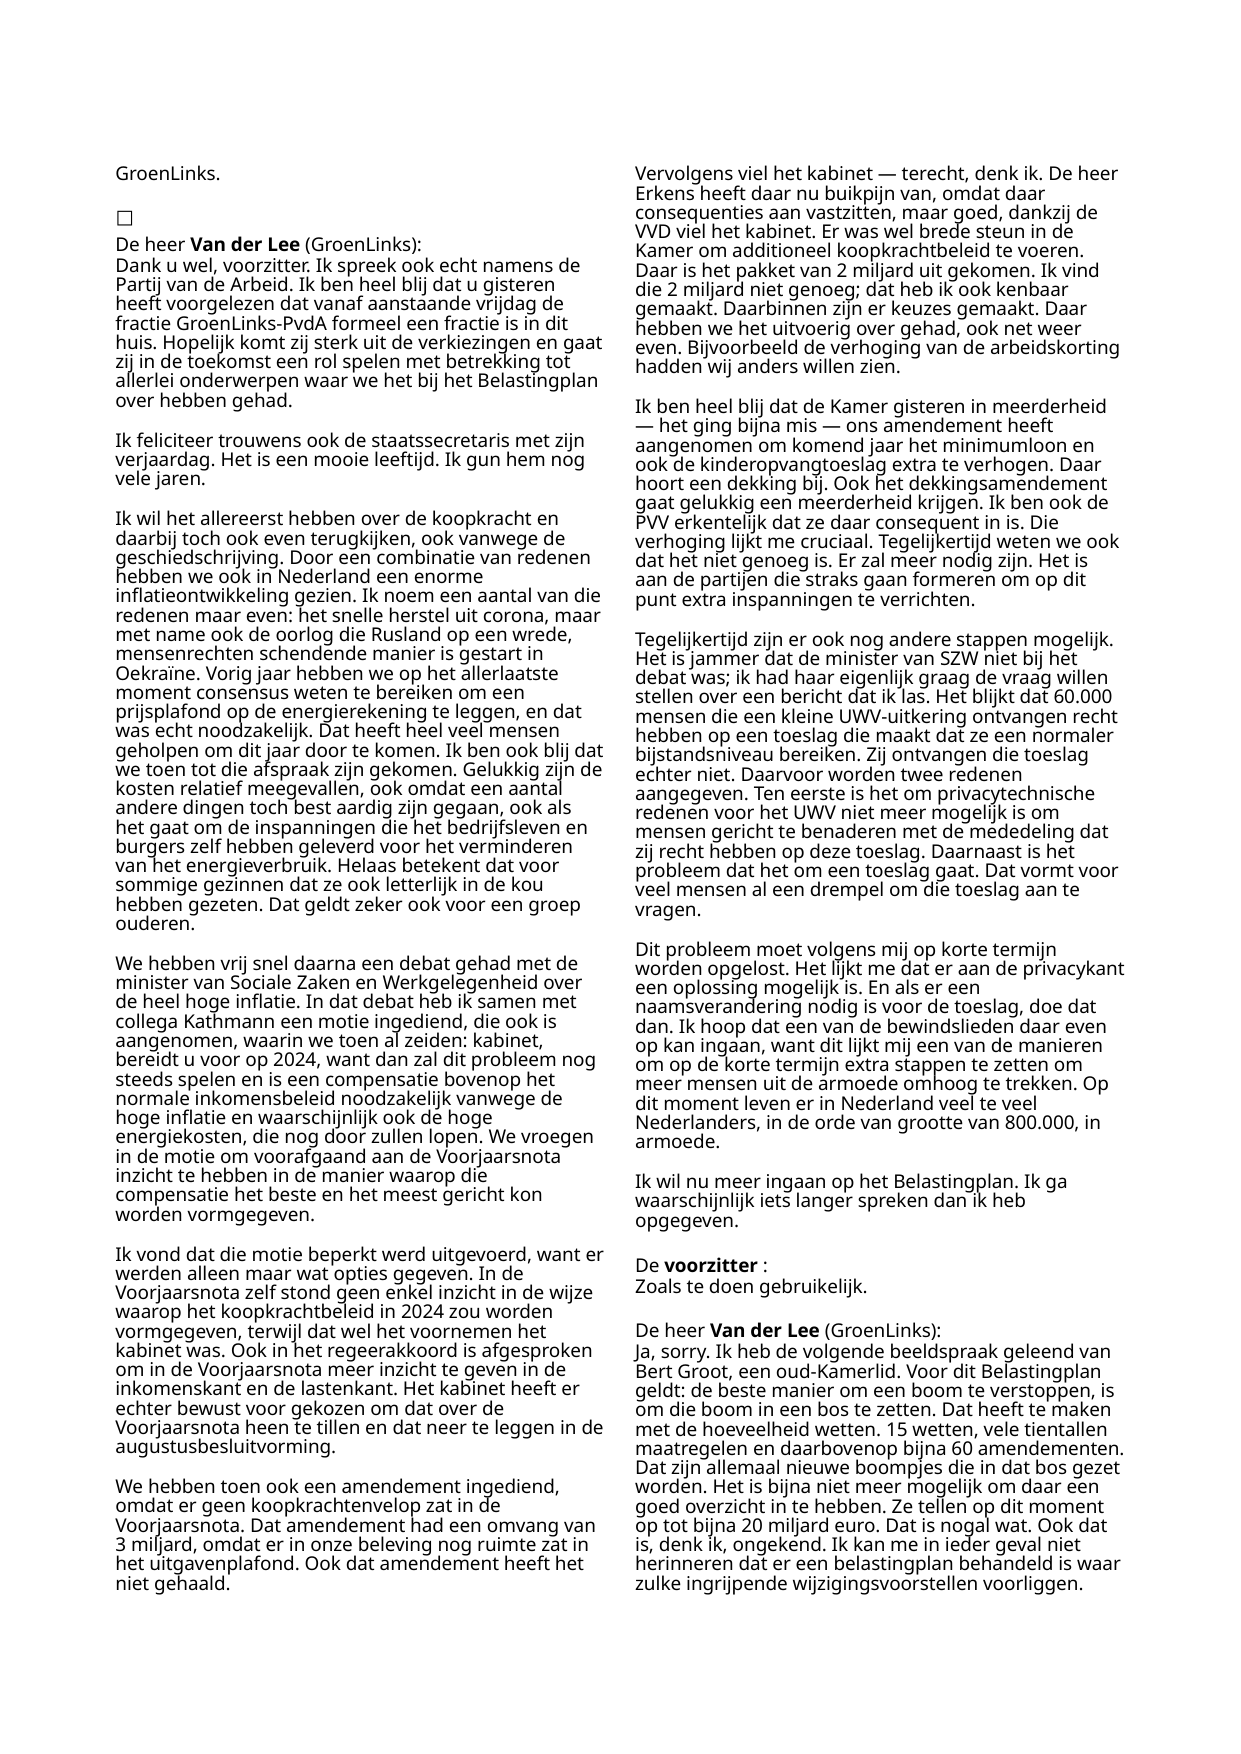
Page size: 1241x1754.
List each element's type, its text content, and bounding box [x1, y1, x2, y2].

text Ik ben heel blij dat de Kamer gisteren in meerderheid — het ging bijna mis — ons amendement heeft aangenomen om komend jaar het minimumloon en ook de kinderopvangtoeslag extra te verhogen. Daar hoort een dekking bij. Ook het dekkingsamendement gaat gelukkig een meerderheid krijgen. Ik ben ook de PVV erkentelijk dat ze daar consequent in is. Die verhoging lijkt me cruciaal. Tegelijkertijd weten we ook dat het niet genoeg is. Er zal meer nodig zijn. Het is aan de partijen die straks gaan formeren om op dit punt extra inspanningen te verrichten. [635, 398, 1125, 610]
text De heer Van der Lee (GroenLinks): [635, 1318, 1125, 1343]
text Ik wil nu meer ingaan op het Belastingplan. Ik ga waarschijnlijk iets langer spreken dan ik heb opgegeven. [635, 1173, 1125, 1231]
text Ik feliciteer trouwens ook de staatssecretaris met zijn verjaardag. Het is een mooie leeftijd. Ik gun hem nog vele jaren. [115, 432, 605, 489]
text ⬜ [115, 205, 605, 231]
text Dank u wel, voorzitter. Ik spreek ook echt namens de Partij van de Arbeid. Ik ben heel blij dat u gisteren heeft voorgelezen dat vanaf aanstaande vrijdag de fractie GroenLinks-PvdA formeel een fractie is in dit huis. Hopelijk komt zij sterk uit de verkiezingen en gaat zij in de toekomst een rol spelen met betrekking tot allerlei onderwerpen waar we het bij het Belastingplan over hebben gehad. [115, 257, 605, 411]
text Ik vond dat die motie beperkt werd uitgevoerd, want er werden alleen maar wat opties gegeven. In de Voorjaarsnota zelf stond geen enkel inzicht in de wijze waarop het koopkrachtbeleid in 2024 zou worden vormgegeven, terwijl dat wel het voornemen het kabinet was. Ook in het regeerakkoord is afgesproken om in de Voorjaarsnota meer inzicht te geven in de inkomenskant en de lastenkant. Het kabinet heeft er echter bewust voor gekozen om dat over de Voorjaarsnota heen te tillen en dat neer te leggen in de augustusbesluitvorming. [115, 1246, 605, 1457]
text Dit probleem moet volgens mij op korte termijn worden opgelost. Het lijkt me dat er aan de privacykant een oplossing mogelijk is. En als er een naamsverandering nodig is voor de toeslag, doe dat dan. Ik hoop dat een van de bewindslieden daar even op kan ingaan, want dit lijkt mij een van de manieren om op de korte termijn extra stappen te zetten om meer mensen uit de armoede omhoog te trekken. Op dit moment leven er in Nederland veel te veel Nederlanders, in de orde van grootte van 800.000, in armoede. [635, 941, 1125, 1152]
text Zoals te doen gebruikelijk. [635, 1278, 1125, 1297]
text We hebben toen ook een amendement ingediend, omdat er geen koopkrachtenvelop zat in de Voorjaarsnota. Dat amendement had een omvang van 3 miljard, omdat er in onze beleving nog ruimte zat in het uitgavenplafond. Ook dat amendement heeft het niet gehaald. [115, 1478, 605, 1594]
text Ik wil het allereerst hebben over de koopkracht en daarbij toch ook even terugkijken, ook vanwege de geschiedschrijving. Door een combinatie van redenen hebben we ook in Nederland een enorme inflatieontwikkeling gezien. Ik noem een aantal van die redenen maar even: het snelle herstel uit corona, maar met name ook de oorlog die Rusland op een wrede, mensenrechten schendende manier is gestart in Oekraïne. Vorig jaar hebben we op het allerlaatste moment consensus weten te bereiken om een prijsplafond op de energierekening te leggen, en dat was echt noodzakelijk. Dat heeft heel veel mensen geholpen om dit jaar door te komen. Ik ben ook blij dat we toen tot die afspraak zijn gekomen. Gelukkig zijn de kosten relatief meegevallen, ook omdat een aantal andere dingen toch best aardig zijn gegaan, ook als het gaat om de inspanningen die het bedrijfsleven en burgers zelf hebben geleverd voor het verminderen van het energieverbruik. Helaas betekent dat voor sommige gezinnen dat ze ook letterlijk in de kou hebben gezeten. Dat geldt zeker ook voor een groep ouderen. [115, 510, 605, 934]
text Ja, sorry. Ik heb de volgende beeldspraak geleend van Bert Groot, een oud-Kamerlid. Voor dit Belastingplan geldt: de beste manier om een boom te verstoppen, is om die boom in een bos te zetten. Dat heeft te maken met de hoeveelheid wetten. 15 wetten, vele tientallen maatregelen en daarbovenop bijna 60 amendementen. Dat zijn allemaal nieuwe boompjes die in dat bos gezet worden. Het is bijna niet meer mogelijk om daar een goed overzicht in te hebben. Ze tellen op dit moment op tot bijna 20 miljard euro. Dat is nogal wat. Ook dat is, denk ik, ongekend. Ik kan me in ieder geval niet herinneren dat er een belastingplan behandeld is waar zulke ingrijpende wijzigingsvoorstellen voorliggen. [635, 1343, 1125, 1594]
text Vervolgens viel het kabinet — terecht, denk ik. De heer Erkens heeft daar nu buikpijn van, omdat daar consequenties aan vastzitten, maar goed, dankzij de VVD viel het kabinet. Er was wel brede steun in de Kamer om additioneel koopkrachtbeleid te voeren. Daar is het pakket van 2 miljard uit gekomen. Ik vind die 2 miljard niet genoeg; dat heb ik ook kenbaar gemaakt. Daarbinnen zijn er keuzes gemaakt. Daar hebben we het uitvoerig over gehad, ook net weer even. Bijvoorbeeld de verhoging van de arbeidskorting hadden wij anders willen zien. [635, 165, 1125, 377]
text GroenLinks. [115, 165, 605, 184]
text We hebben vrij snel daarna een debat gehad met de minister van Sociale Zaken en Werkgelegenheid over de heel hoge inflatie. In dat debat heb ik samen met collega Kathmann een motie ingediend, die ook is aangenomen, waarin we toen al zeiden: kabinet, bereidt u voor op 2024, want dan zal dit probleem nog steeds spelen en is een compensatie bovenop het normale inkomensbeleid noodzakelijk vanwege de hoge inflatie en waarschijnlijk ook de hoge energiekosten, die nog door zullen lopen. We vroegen in de motie om voorafgaand aan de Voorjaarsnota inzicht te hebben in de manier waarop die compensatie het beste en het meest gericht kon worden vormgegeven. [115, 955, 605, 1225]
text De heer Van der Lee (GroenLinks): [115, 231, 605, 257]
text Tegelijkertijd zijn er ook nog andere stappen mogelijk. Het is jammer dat de minister van SZW niet bij het debat was; ik had haar eigenlijk graag de vraag willen stellen over een bericht dat ik las. Het blijkt dat 60.000 mensen die een kleine UWV-uitkering ontvangen recht hebben op een toeslag die maakt dat ze een normaler bijstandsniveau bereiken. Zij ontvangen die toeslag echter niet. Daarvoor worden twee redenen aangegeven. Ten eerste is het om privacytechnische redenen voor het UWV niet meer mogelijk is om mensen gericht te benaderen met de mededeling dat zij recht hebben op deze toeslag. Daarnaast is het probleem dat het om een toeslag gaat. Dat vormt voor veel mensen al een drempel om die toeslag aan te vragen. [635, 631, 1125, 920]
text De voorzitter : [635, 1252, 1125, 1278]
